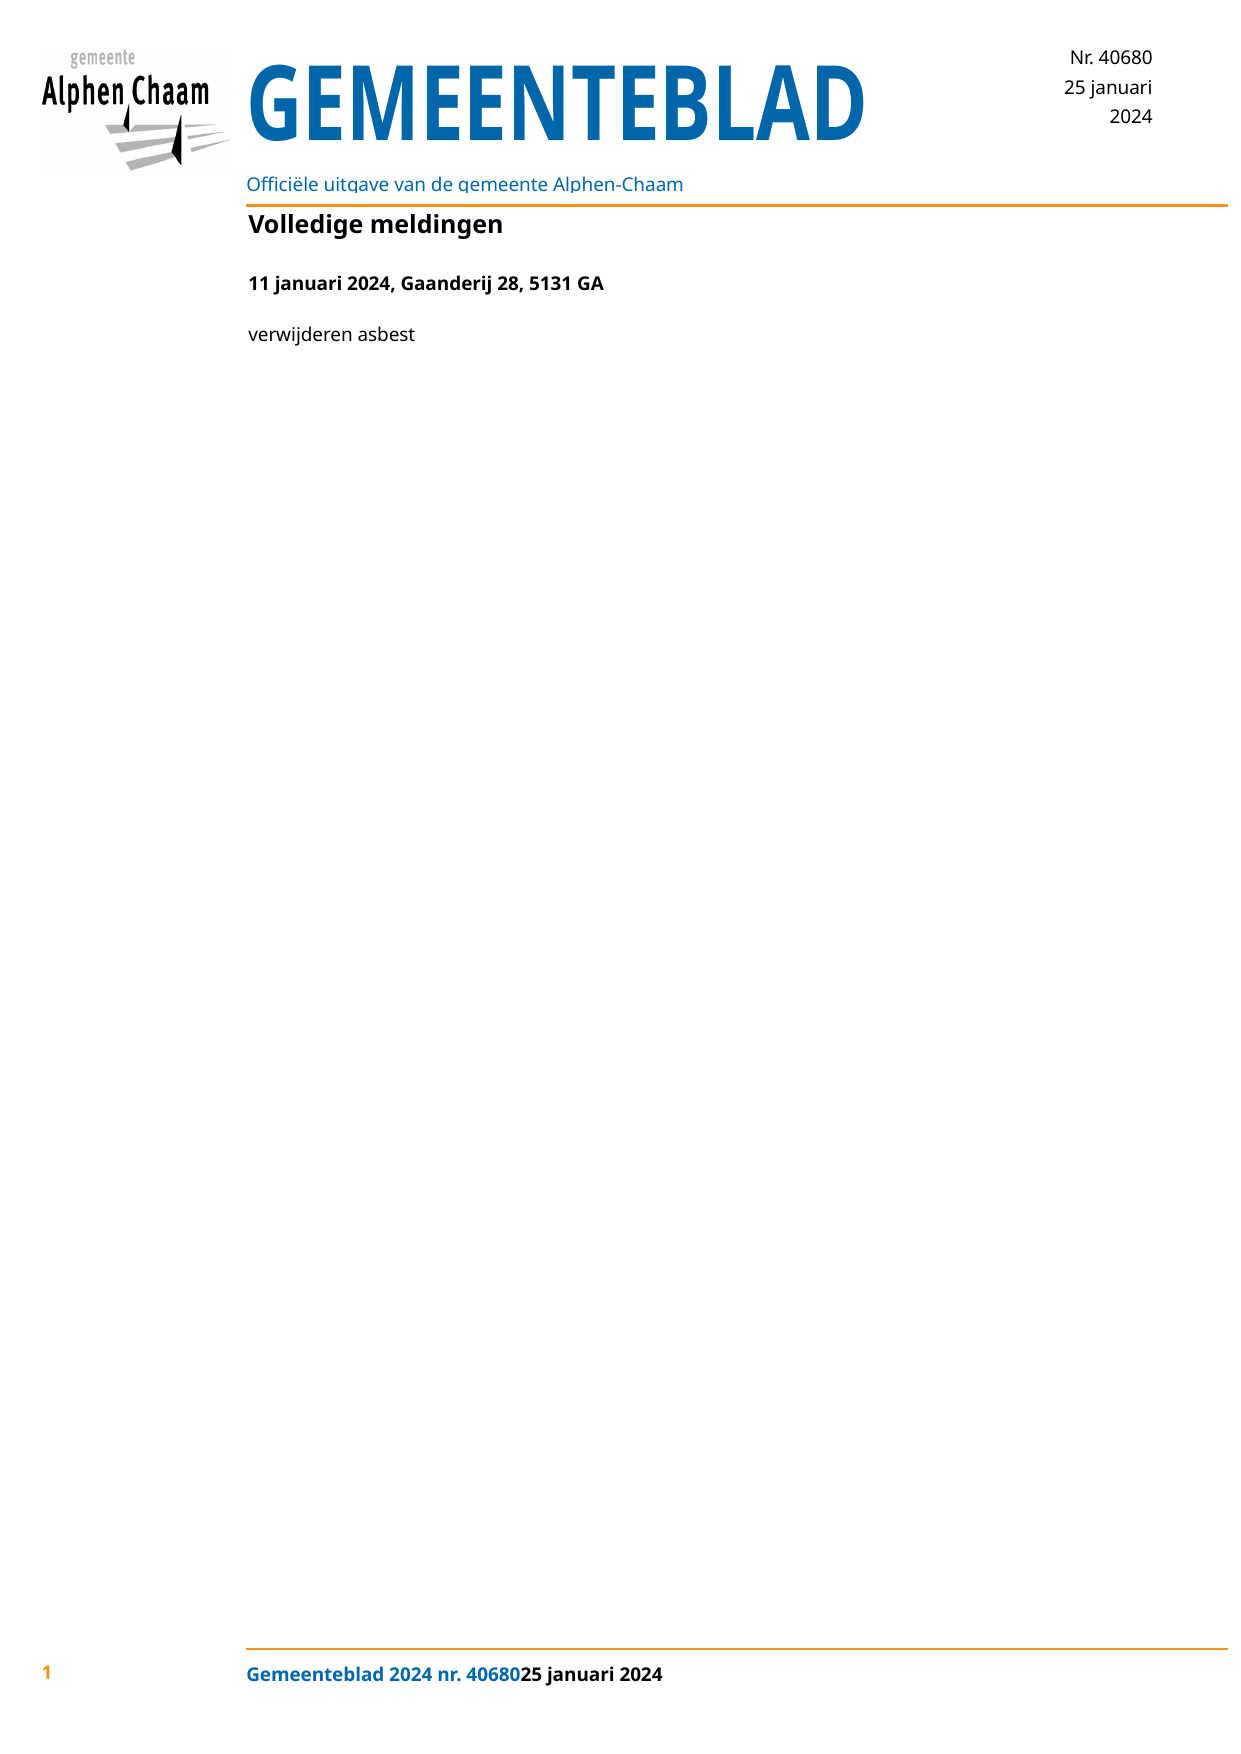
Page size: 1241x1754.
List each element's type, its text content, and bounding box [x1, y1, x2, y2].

text verwijderen asbest [248, 321, 1152, 346]
text Volledige meldingen [248, 207, 1152, 241]
text 11 januari 2024, Gaanderij 28, 5131 GA [248, 270, 1152, 296]
picture [41, 47, 231, 172]
